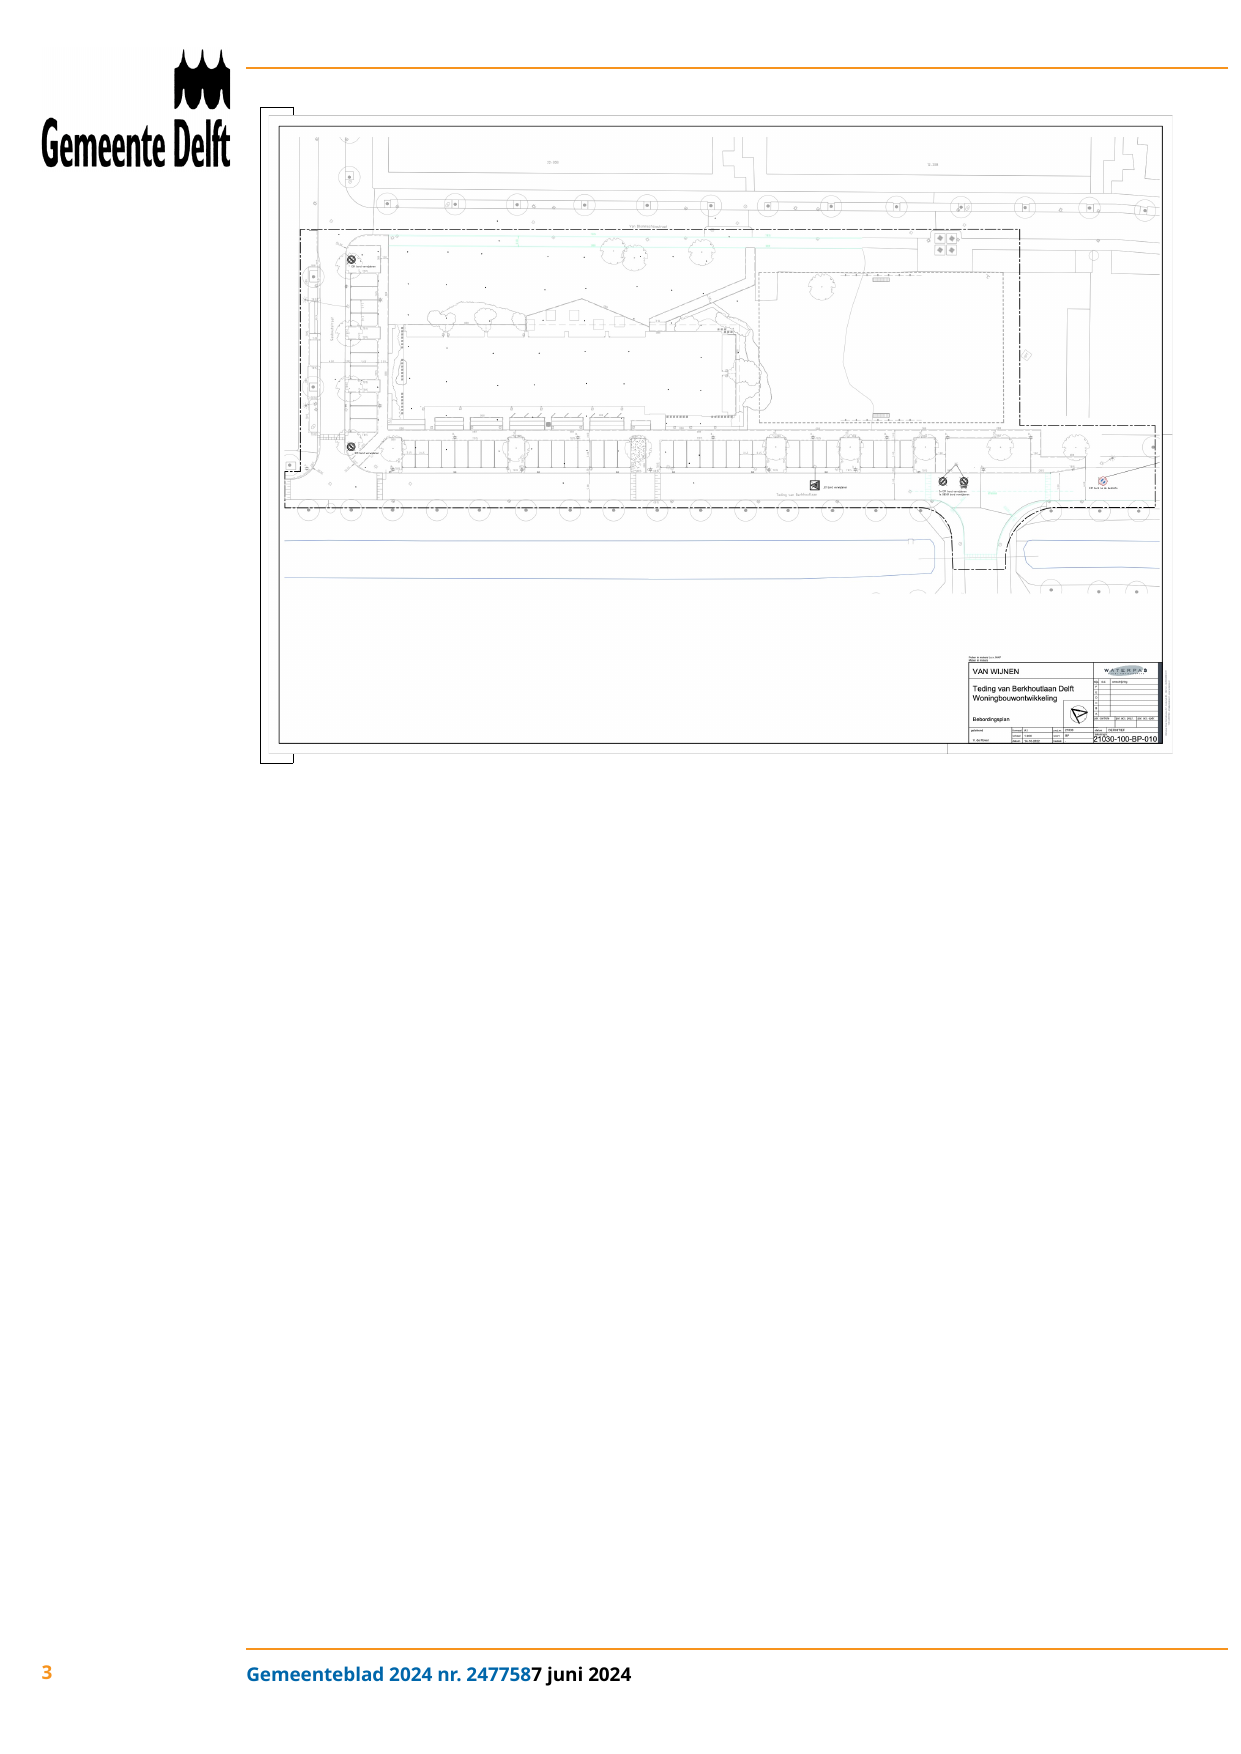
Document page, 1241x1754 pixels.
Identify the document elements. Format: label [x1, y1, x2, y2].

picture [268, 115, 1173, 754]
picture [41, 47, 231, 172]
